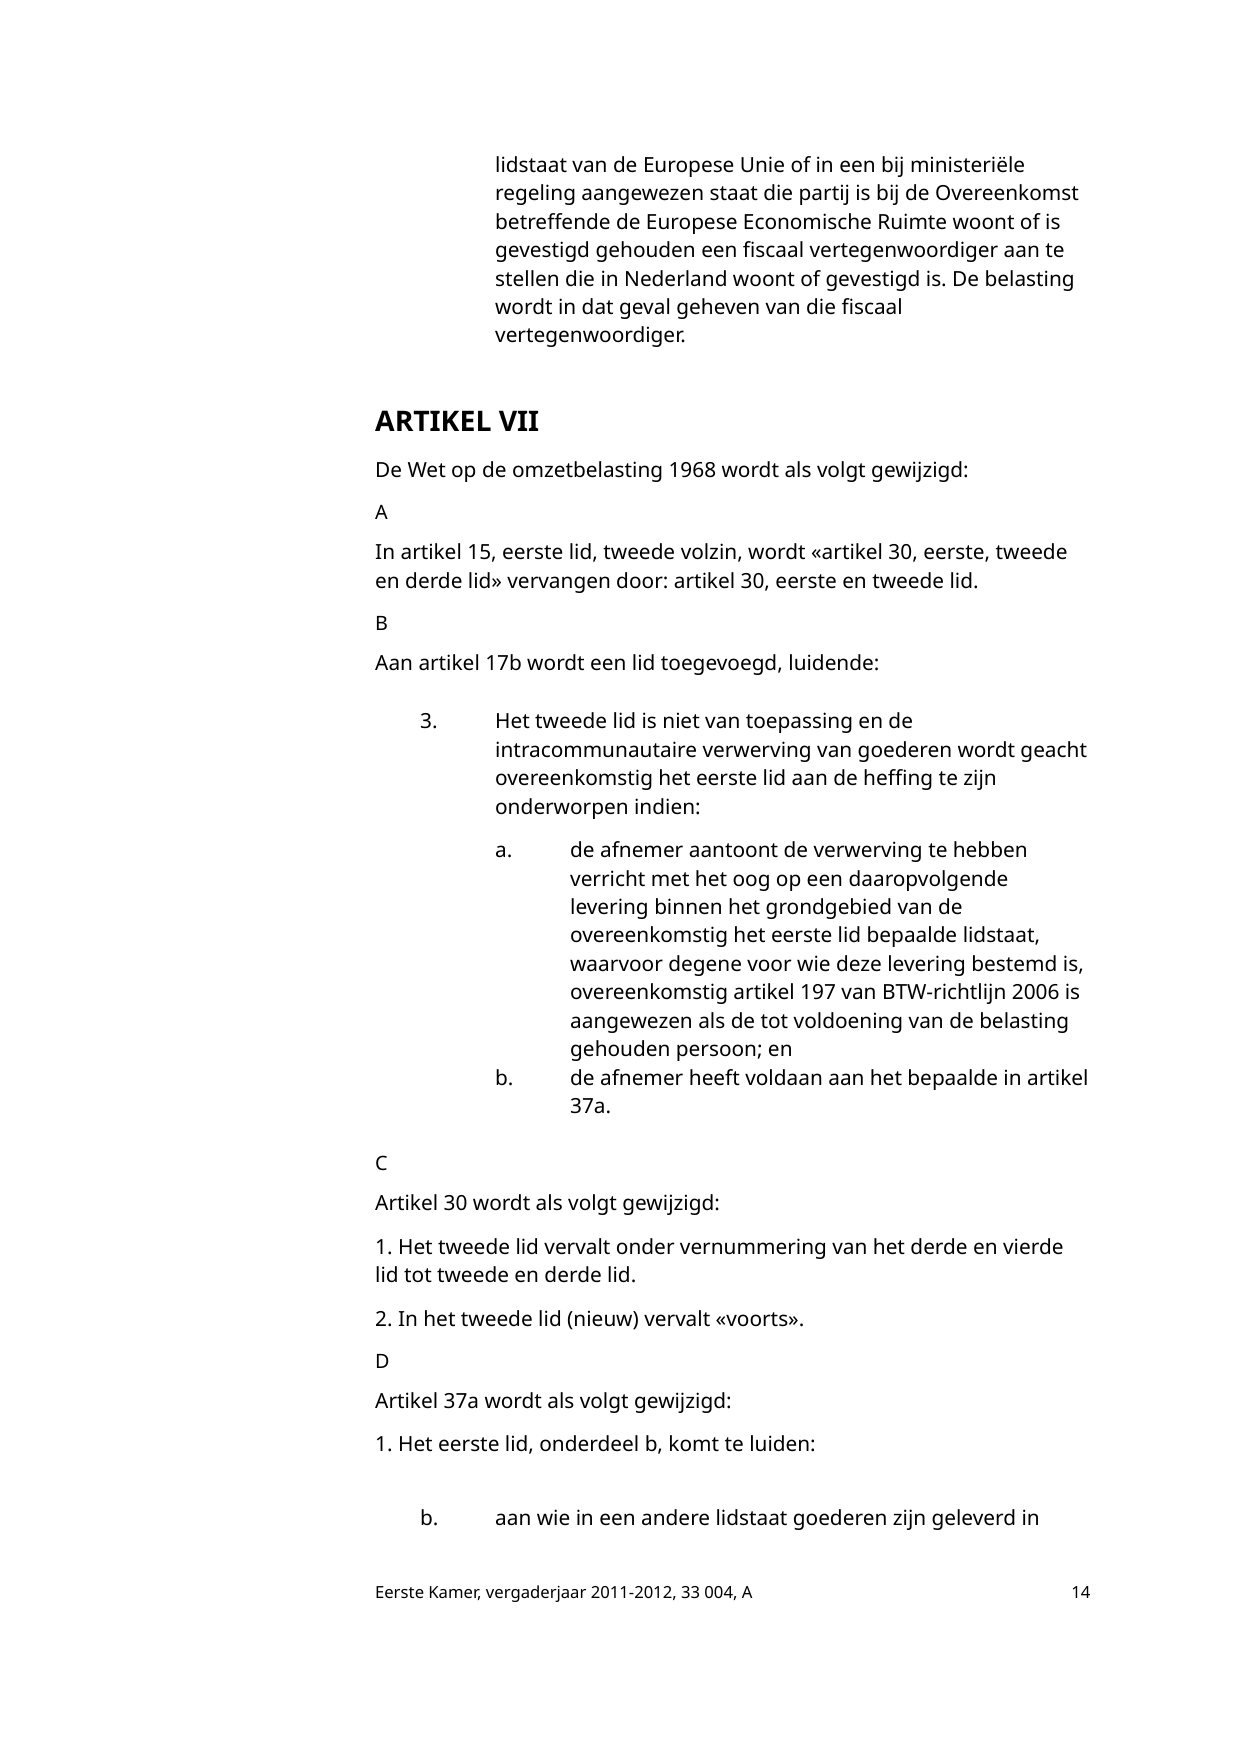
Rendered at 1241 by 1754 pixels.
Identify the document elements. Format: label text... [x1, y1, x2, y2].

text Artikel 30 wordt als volgt gewijzigd: [375, 1188, 1090, 1217]
text 2. In het tweede lid (nieuw) vervalt «voorts». [375, 1304, 1090, 1332]
text In artikel 15, eerste lid, tweede volzin, wordt «artikel 30, eerste, tweede en derde lid» vervangen door: artikel 30, eerste en tweede lid. [375, 537, 1090, 594]
text B [375, 609, 1090, 636]
text A [375, 499, 1090, 526]
list Het tweede lid is niet van toepassing en de intracommunautaire verwerving van goederen wordt geacht overeenkomstig het eerste lid aan de heffing te zijn onderworpen indien: [420, 706, 1090, 820]
subtitle ARTIKEL VII [375, 402, 1090, 440]
text Artikel 37a wordt als volgt gewijzigd: [375, 1386, 1090, 1414]
list aan wie in een andere lidstaat goederen zijn geleverd in [420, 1503, 1090, 1531]
text Aan artikel 17b wordt een lid toegevoegd, luidende: [375, 648, 1090, 676]
list de afnemer heeft voldaan aan het bepaalde in artikel 37a. [495, 1063, 1090, 1119]
list lidstaat van de Europese Unie of in een bij ministeriële regeling aangewezen staat die partij is bij de Overeenkomst betreffende de Europese Economische Ruimte woont of is gevestigd gehouden een fiscaal vertegenwoordiger aan te stellen die in Nederland woont of gevestigd is. De belasting wordt in dat geval geheven van die fiscaal vertegenwoordiger. [420, 150, 1090, 349]
text 1. Het tweede lid vervalt onder vernummering van het derde en vierde lid tot tweede en derde lid. [375, 1232, 1090, 1289]
text 1. Het eerste lid, onderdeel b, komt te luiden: [375, 1429, 1090, 1458]
text C [375, 1149, 1090, 1177]
list de afnemer aantoont de verwerving te hebben verricht met het oog op een daaropvolgende levering binnen het grondgebied van de overeenkomstig het eerste lid bepaalde lidstaat, waarvoor degene voor wie deze levering bestemd is, overeenkomstig artikel 197 van BTW-richtlijn 2006 is aangewezen als de tot voldoening van de belasting gehouden persoon; en [495, 835, 1090, 1063]
text D [375, 1347, 1090, 1374]
text De Wet op de omzetbelasting 1968 wordt als volgt gewijzigd: [375, 455, 1090, 484]
